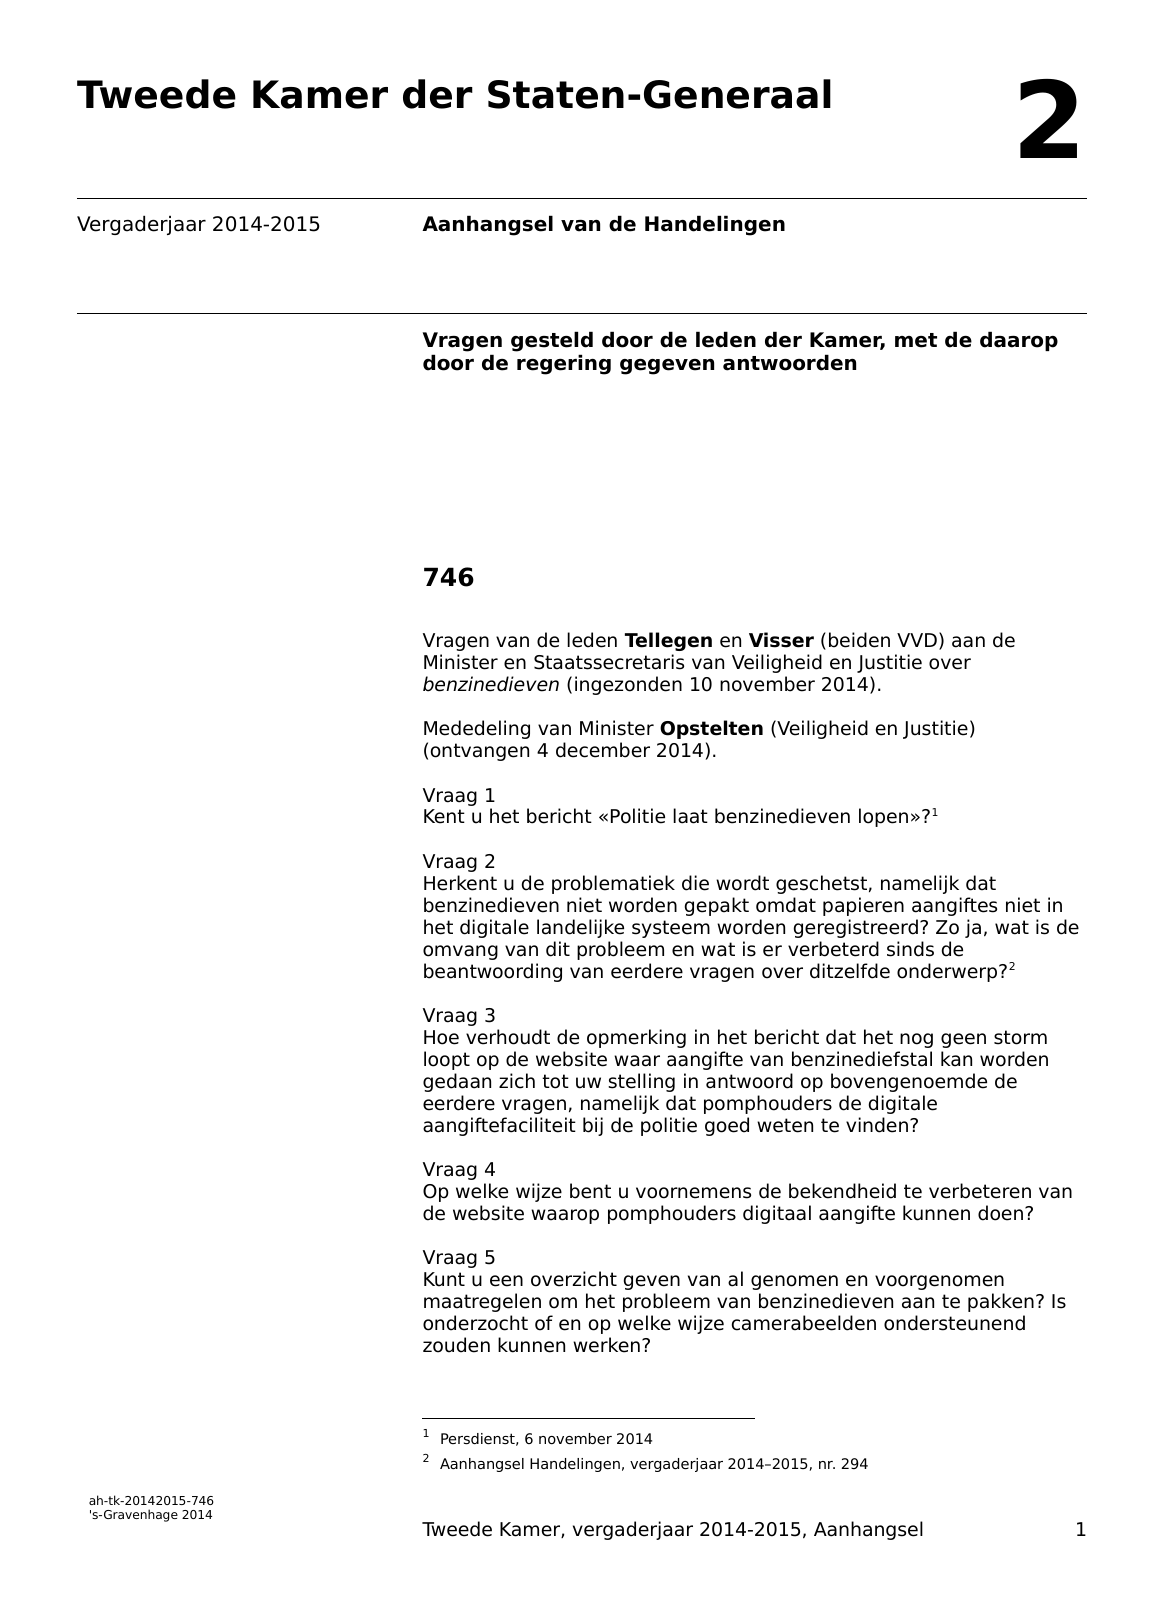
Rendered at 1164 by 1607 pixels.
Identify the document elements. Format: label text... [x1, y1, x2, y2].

text Persdienst, 6 november 2014 [422, 1427, 1087, 1449]
text Vraag 1 [422, 784, 1087, 806]
text Vraag 4 [422, 1159, 1087, 1181]
text Vragen van de leden Tellegen en Visser (beiden VVD) aan de Minister en Staatssecretaris van Veiligheid en Justitie over benzinedieven (ingezonden 10 november 2014). [422, 630, 1087, 696]
text Vraag 2 [422, 851, 1087, 873]
text Op welke wijze bent u voornemens de bekendheid te verbeteren van de website waarop pomphouders digitaal aangifte kunnen doen? [422, 1181, 1087, 1225]
text 's-Gravenhage 2014 [88, 1508, 323, 1522]
text Aanhangsel Handelingen, vergaderjaar 2014–2015, nr. 294 [422, 1452, 1087, 1474]
table_header Tweede Kamer der Staten-Generaal [77, 59, 886, 198]
table_header 2 [886, 59, 1087, 198]
text Hoe verhoudt de opmerking in het bericht dat het nog geen storm loopt op de website waar aangifte van benzinediefstal kan worden gedaan zich tot uw stelling in antwoord op bovengenoemde de eerdere vragen, namelijk dat pomphouders de digitale aangiftefaciliteit bij de politie goed weten te vinden? [422, 1027, 1087, 1137]
table_cell Aanhangsel van de Handelingen [422, 199, 1087, 313]
text Herkent u de problematiek die wordt geschetst, namelijk dat benzinedieven niet worden gepakt omdat papieren aangiftes niet in het digitale landelijke systeem worden geregistreerd? Zo ja, wat is de omvang van dit probleem en wat is er verbeterd sinds de beantwoording van eerdere vragen over ditzelfde onderwerp? [422, 873, 1087, 982]
text Kunt u een overzicht geven van al genomen en voorgenomen maatregelen om het probleem van benzinedieven aan te pakken? Is onderzocht of en op welke wijze camerabeelden ondersteunend zouden kunnen werken? [422, 1269, 1087, 1357]
text Vraag 5 [422, 1247, 1087, 1269]
text 746 [422, 563, 1087, 592]
text Vraag 3 [422, 1005, 1087, 1027]
table_cell [77, 314, 422, 375]
table_cell Vragen gesteld door de leden der Kamer, met de daarop door de regering gegeven antwoorden [422, 314, 1087, 375]
text Mededeling van Minister Opstelten (Veiligheid en Justitie) (ontvangen 4 december 2014). [422, 718, 1087, 762]
table_cell Vergaderjaar 2014-2015 [77, 199, 422, 313]
text Kent u het bericht «Politie laat benzinedieven lopen»? [422, 806, 1087, 828]
text ah-tk-20142015-746 [88, 1494, 323, 1508]
